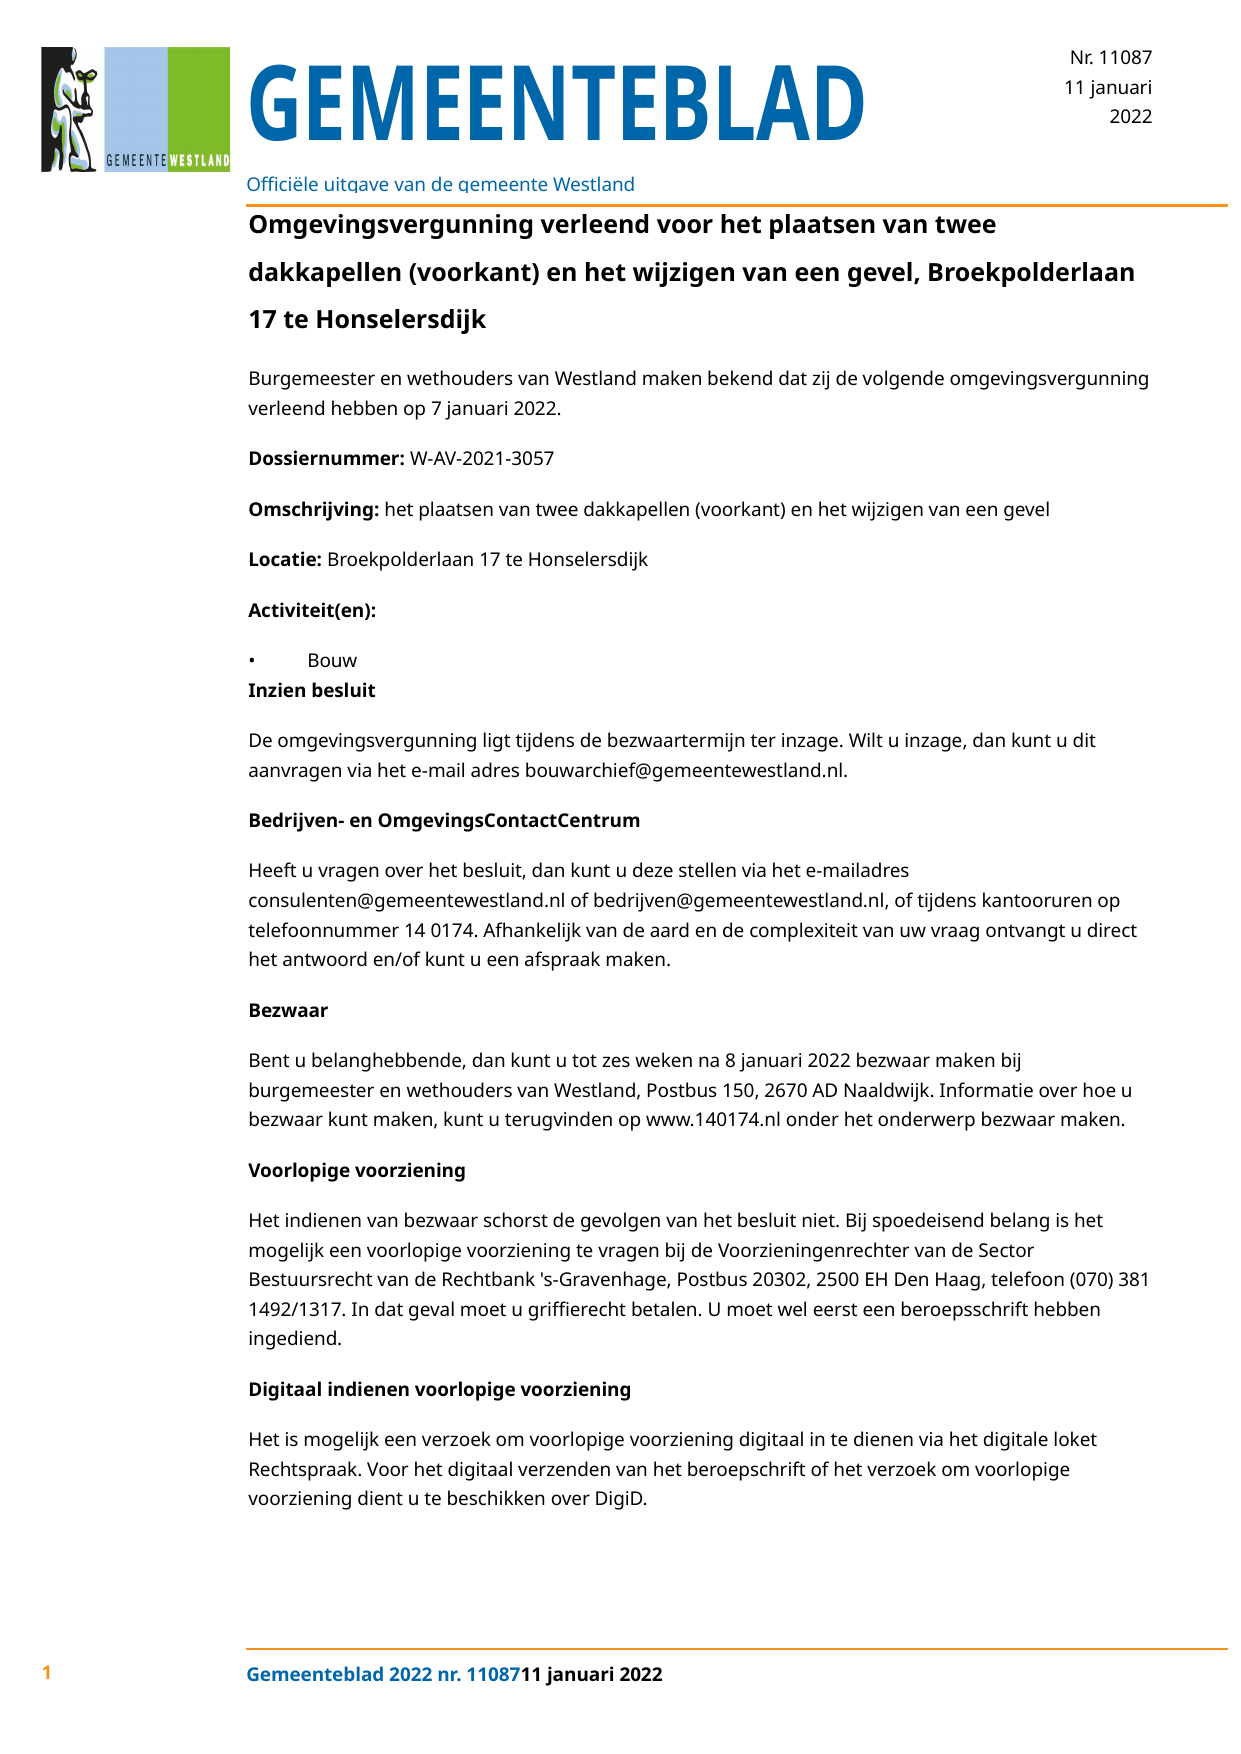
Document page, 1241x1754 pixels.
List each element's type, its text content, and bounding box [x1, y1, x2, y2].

text Voorlopige voorziening [248, 1157, 1152, 1182]
text Digitaal indienen voorlopige voorziening [248, 1376, 1152, 1402]
text Dossiernummer: W-AV-2021-3057 [248, 446, 1152, 471]
text Inzien besluit [248, 677, 1152, 702]
text Bedrijven- en OmgevingsContactCentrum [248, 807, 1152, 833]
text Heeft u vragen over het besluit, dan kunt u deze stellen via het e-mailadres consulenten@gemeentewestland.nl of bedrijven@gemeentewestland.nl, of tijdens kantooruren op telefoonnummer 14 0174. Afhankelijk van de aard en de complexiteit van uw vraag ontvangt u direct het antwoord en/of kunt u een afspraak maken. [248, 858, 1152, 972]
picture [41, 47, 231, 172]
text Locatie: Broekpolderlaan 17 te Honselersdijk [248, 546, 1152, 572]
text Het is mogelijk een verzoek om voorlopige voorziening digitaal in te dienen via het digitale loket Rechtspraak. Voor het digitaal verzenden van het beroepschrift of het verzoek om voorlopige voorziening dient u te beschikken over DigiD. [248, 1426, 1152, 1511]
text Het indienen van bezwaar schorst de gevolgen van het besluit niet. Bij spoedeisend belang is het mogelijk een voorlopige voorziening te vragen bij de Voorzieningenrechter van de Sector Bestuursrecht van de Rechtbank 's-Gravenhage, Postbus 20302, 2500 EH Den Haag, telefoon (070) 381 1492/1317. In dat geval moet u griffierecht betalen. U moet wel eerst een beroepsschrift hebben ingediend. [248, 1207, 1152, 1351]
text Omschrijving: het plaatsen van twee dakkapellen (voorkant) en het wijzigen van een gevel [248, 496, 1152, 522]
text Bezwaar [248, 997, 1152, 1022]
list Bouw [248, 647, 1152, 673]
text Bent u belanghebbende, dan kunt u tot zes weken na 8 januari 2022 bezwaar maken bij burgemeester en wethouders van Westland, Postbus 150, 2670 AD Naaldwijk. Informatie over hoe u bezwaar kunt maken, kunt u terugvinden op www.140174.nl onder het onderwerp bezwaar maken. [248, 1047, 1152, 1132]
text Omgevingsvergunning verleend voor het plaatsen van twee dakkapellen (voorkant) en het wijzigen van een gevel, Broekpolderlaan 17 te Honselersdijk [248, 207, 1152, 336]
text Activiteit(en): [248, 597, 1152, 622]
text De omgevingsvergunning ligt tijdens de bezwaartermijn ter inzage. Wilt u inzage, dan kunt u dit aanvragen via het e-mail adres bouwarchief@gemeentewestland.nl. [248, 727, 1152, 782]
text Burgemeester en wethouders van Westland maken bekend dat zij de volgende omgevingsvergunning verleend hebben op 7 januari 2022. [248, 366, 1152, 421]
